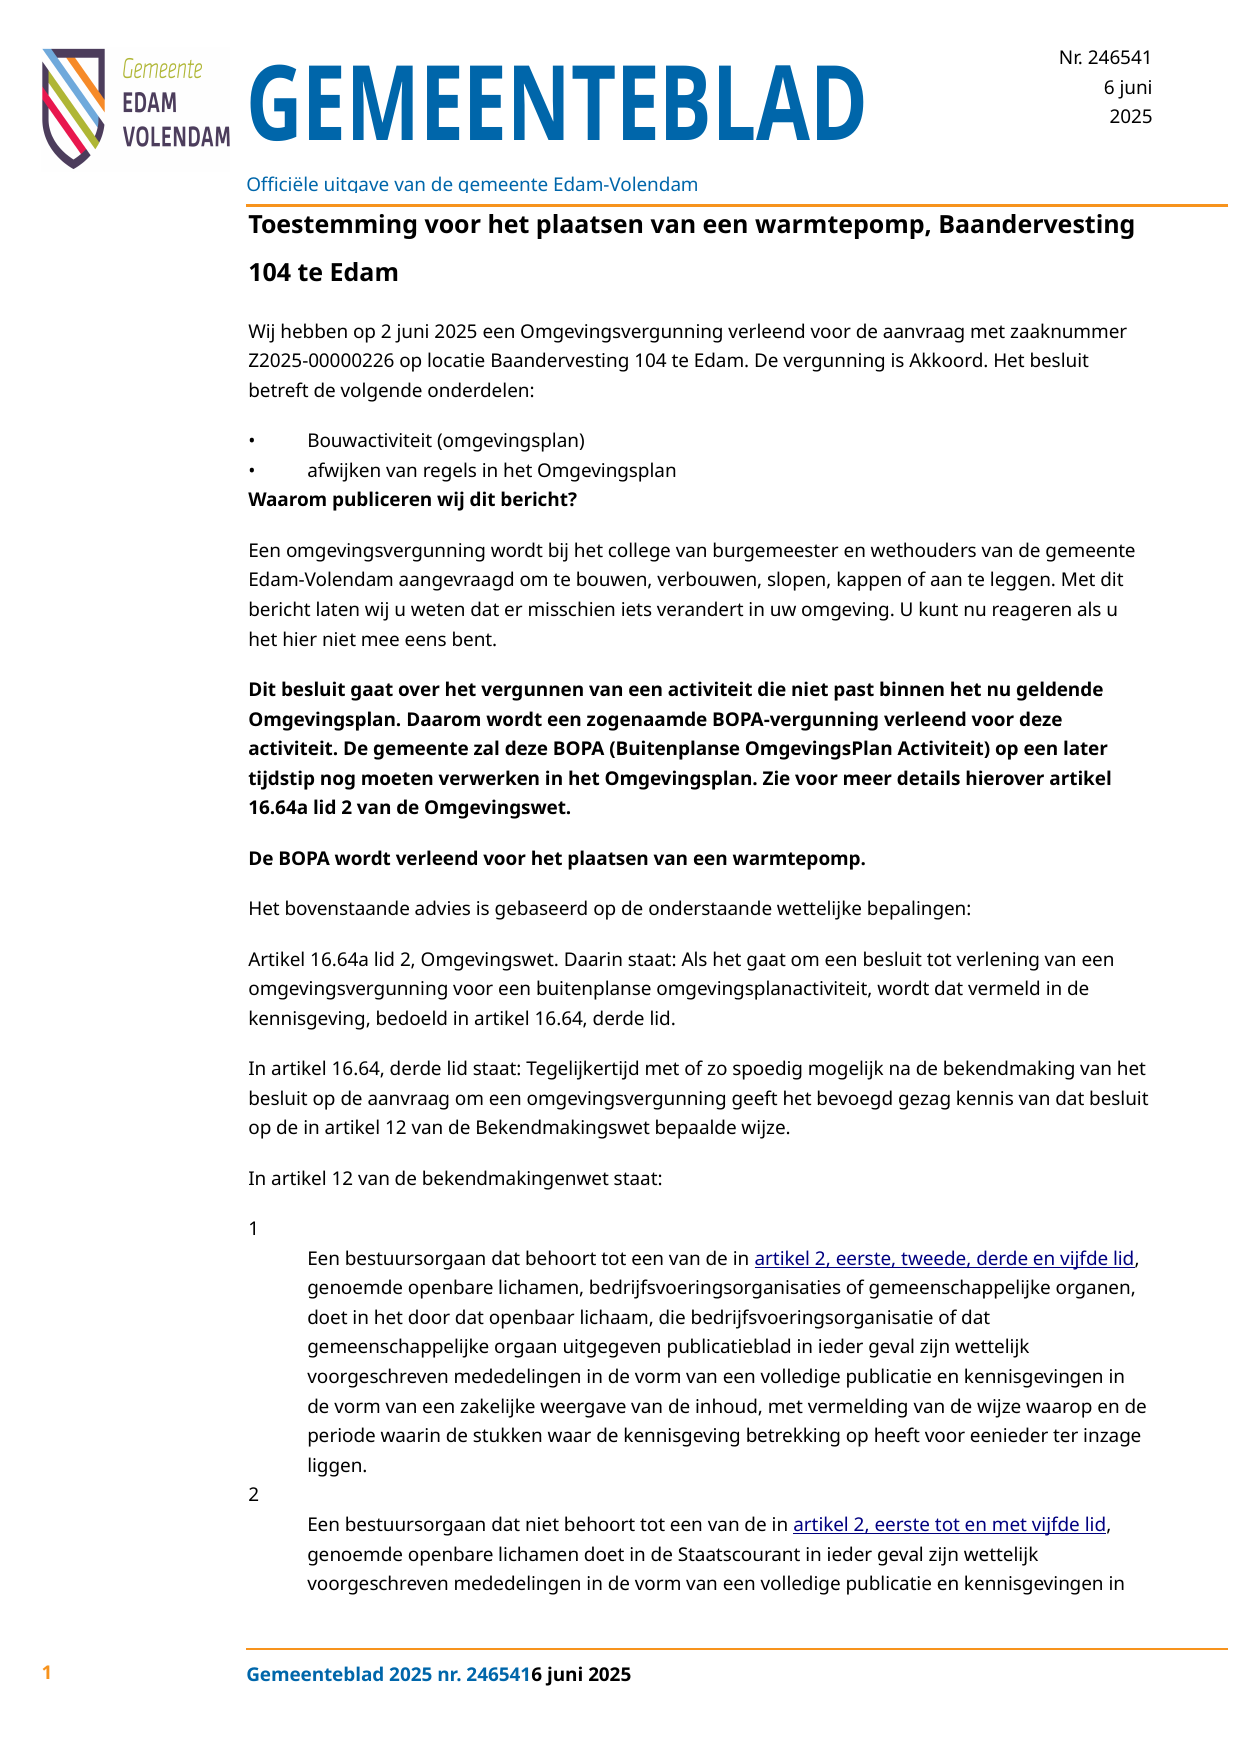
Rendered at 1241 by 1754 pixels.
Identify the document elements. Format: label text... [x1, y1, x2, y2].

list Bouwactiviteit (omgevingsplan) [248, 427, 1152, 453]
text Dit besluit gaat over het vergunnen van een activiteit die niet past binnen het nu geldende Omgevingsplan. Daarom wordt een zogenaamde BOPA-vergunning verleend voor deze activiteit. De gemeente zal deze BOPA (Buitenplanse OmgevingsPlan Activiteit) op een later tijdstip nog moeten verwerken in het Omgevingsplan. Zie voor meer details hierover artikel 16.64a lid 2 van de Omgevingswet. [248, 676, 1152, 820]
text De BOPA wordt verleend voor het plaatsen van een warmtepomp. [248, 845, 1152, 871]
text In artikel 16.64, derde lid staat: Tegelijkertijd met of zo spoedig mogelijk na de bekendmaking van het besluit op de aanvraag om een omgevingsvergunning geeft het bevoegd gezag kennis van dat besluit op de in artikel 12 van de Bekendmakingswet bepaalde wijze. [248, 1055, 1152, 1140]
text In artikel 12 van de bekendmakingenwet staat: [248, 1165, 1152, 1191]
text Het bovenstaande advies is gebaseerd op de onderstaande wettelijke bepalingen: [248, 895, 1152, 921]
list Een bestuursorgaan dat niet behoort tot een van de in artikel 2, eerste tot en met vijfde lid, genoemde openbare lichamen doet in de Staatscourant in ieder geval zijn wettelijk voorgeschreven mededelingen in de vorm van een volledige publicatie en kennisgevingen in [248, 1511, 1152, 1596]
text Artikel 16.64a lid 2, Omgevingswet. Daarin staat: Als het gaat om een besluit tot verlening van een omgevingsvergunning voor een buitenplanse omgevingsplanactiviteit, wordt dat vermeld in de kennisgeving, bedoeld in artikel 16.64, derde lid. [248, 946, 1152, 1031]
text Toestemming voor het plaatsen van een warmtepomp, Baandervesting 104 te Edam [248, 207, 1152, 288]
list Een bestuursorgaan dat behoort tot een van de in artikel 2, eerste, tweede, derde en vijfde lid, genoemde openbare lichamen, bedrijfsvoeringsorganisaties of gemeenschappelijke organen, doet in het door dat openbaar lichaam, die bedrijfsvoeringsorganisatie of dat gemeenschappelijke orgaan uitgegeven publicatieblad in ieder geval zijn wettelijk voorgeschreven mededelingen in de vorm van een volledige publicatie en kennisgevingen in de vorm van een zakelijke weergave van de inhoud, met vermelding van de wijze waarop en de periode waarin de stukken waar de kennisgeving betrekking op heeft voor eenieder ter inzage liggen. [248, 1245, 1152, 1478]
picture [41, 47, 231, 172]
list afwijken van regels in het Omgevingsplan [248, 457, 1152, 483]
text Wij hebben op 2 juni 2025 een Omgevingsvergunning verleend voor de aanvraag met zaaknummer Z2025-00000226 op locatie Baandervesting 104 te Edam. De vergunning is Akkoord. Het besluit betreft de volgende onderdelen: [248, 318, 1152, 403]
text Waarom publiceren wij dit bericht? [248, 487, 1152, 512]
text Een omgevingsvergunning wordt bij het college van burgemeester en wethouders van de gemeente Edam-Volendam aangevraagd om te bouwen, verbouwen, slopen, kappen of aan te leggen. Met dit bericht laten wij u weten dat er misschien iets verandert in uw omgeving. U kunt nu reageren als u het hier niet mee eens bent. [248, 537, 1152, 652]
